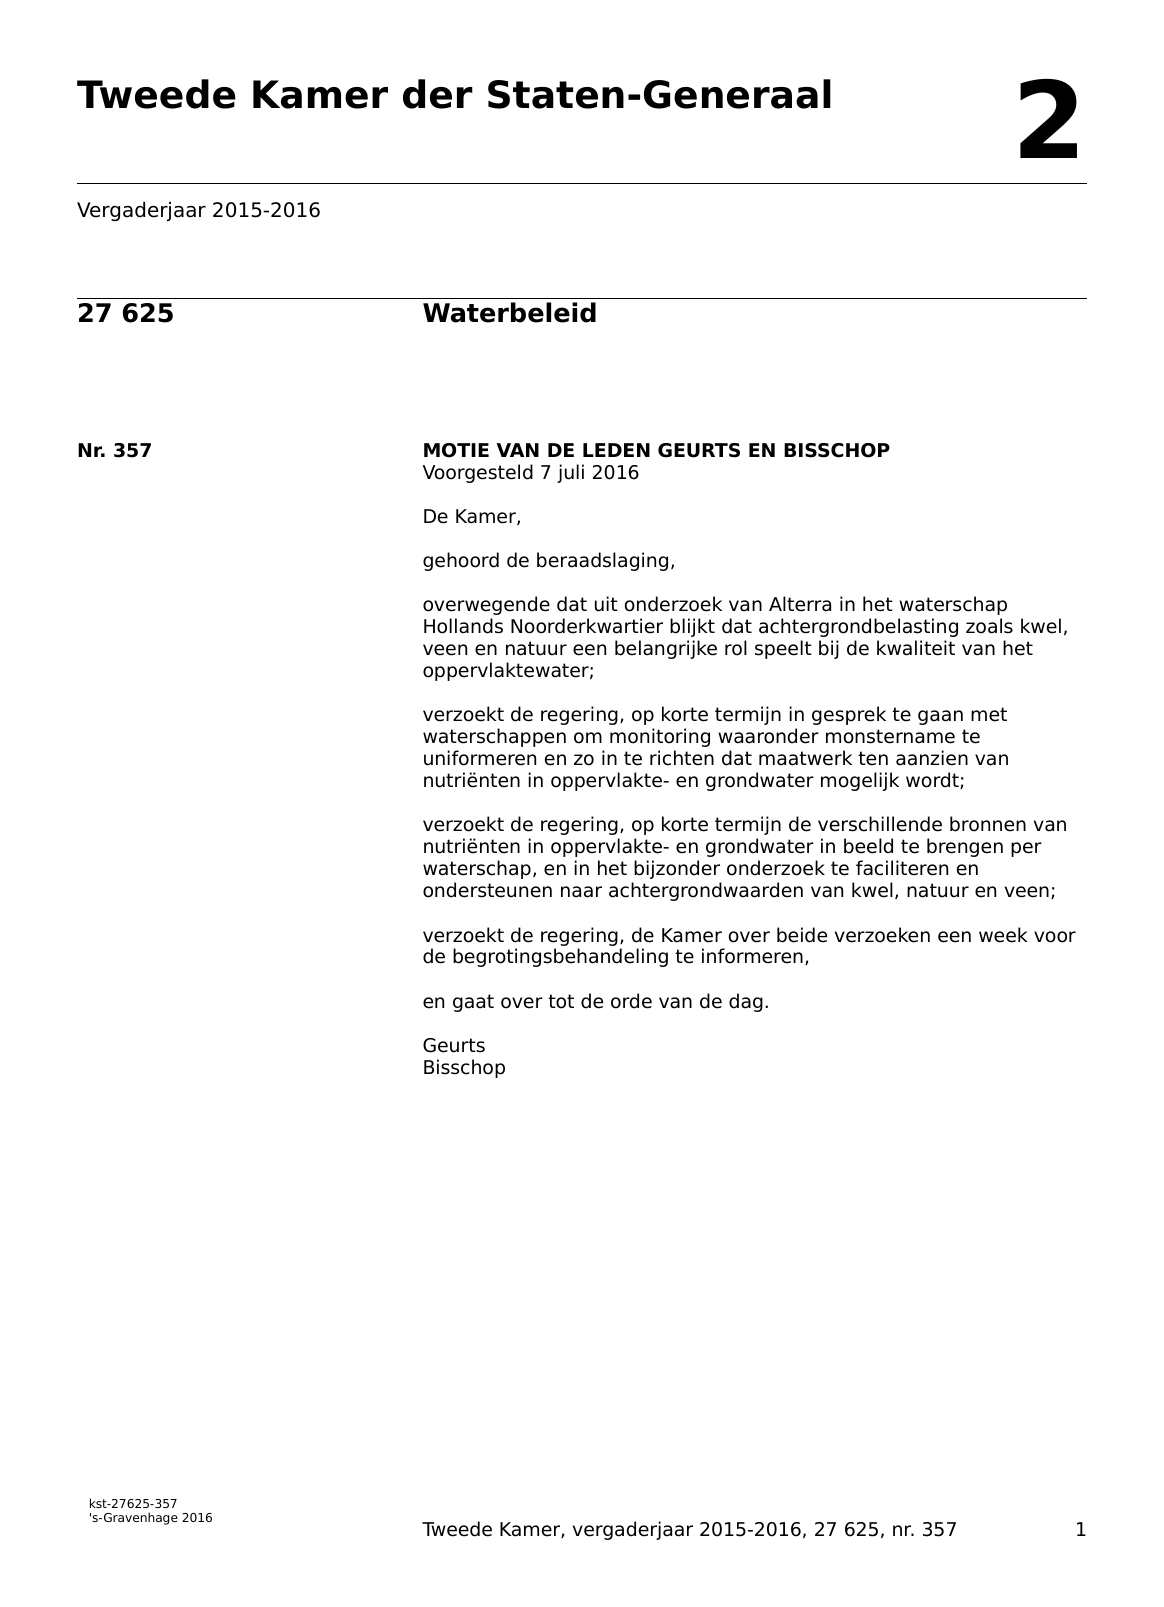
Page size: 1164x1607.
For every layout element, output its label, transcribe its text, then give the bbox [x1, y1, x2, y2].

subtitle Nr. 357 MOTIE VAN DE LEDEN GEURTS EN BISSCHOP [77, 440, 1087, 462]
text Bisschop [422, 1057, 1087, 1079]
text Geurts [422, 1035, 1087, 1057]
text De Kamer, [422, 506, 1087, 528]
text overwegende dat uit onderzoek van Alterra in het waterschap Hollands Noorderkwartier blijkt dat achtergrondbelasting zoals kwel, veen en natuur een belangrijke rol speelt bij de kwaliteit van het oppervlaktewater; [422, 594, 1087, 682]
text verzoekt de regering, op korte termijn de verschillende bronnen van nutriënten in oppervlakte- en grondwater in beeld te brengen per waterschap, en in het bijzonder onderzoek te faciliteren en ondersteunen naar achtergrondwaarden van kwel, natuur en veen; [422, 814, 1087, 902]
table_cell Vergaderjaar 2015-2016 [77, 184, 1087, 298]
text 's-Gravenhage 2016 [88, 1511, 323, 1525]
text verzoekt de regering, op korte termijn in gesprek te gaan met waterschappen om monitoring waaronder monstername te uniformeren en zo in te richten dat maatwerk ten aanzien van nutriënten in oppervlakte- en grondwater mogelijk wordt; [422, 704, 1087, 792]
subtitle 27 625 Waterbeleid [77, 299, 1087, 329]
text gehoord de beraadslaging, [422, 550, 1087, 572]
table_header Tweede Kamer der Staten-Generaal [77, 59, 886, 183]
table_header 2 [886, 59, 1087, 183]
text kst-27625-357 [88, 1497, 323, 1511]
text Voorgesteld 7 juli 2016 [422, 462, 1087, 484]
text en gaat over tot de orde van de dag. [422, 991, 1087, 1013]
text verzoekt de regering, de Kamer over beide verzoeken een week voor de begrotingsbehandeling te informeren, [422, 924, 1087, 968]
